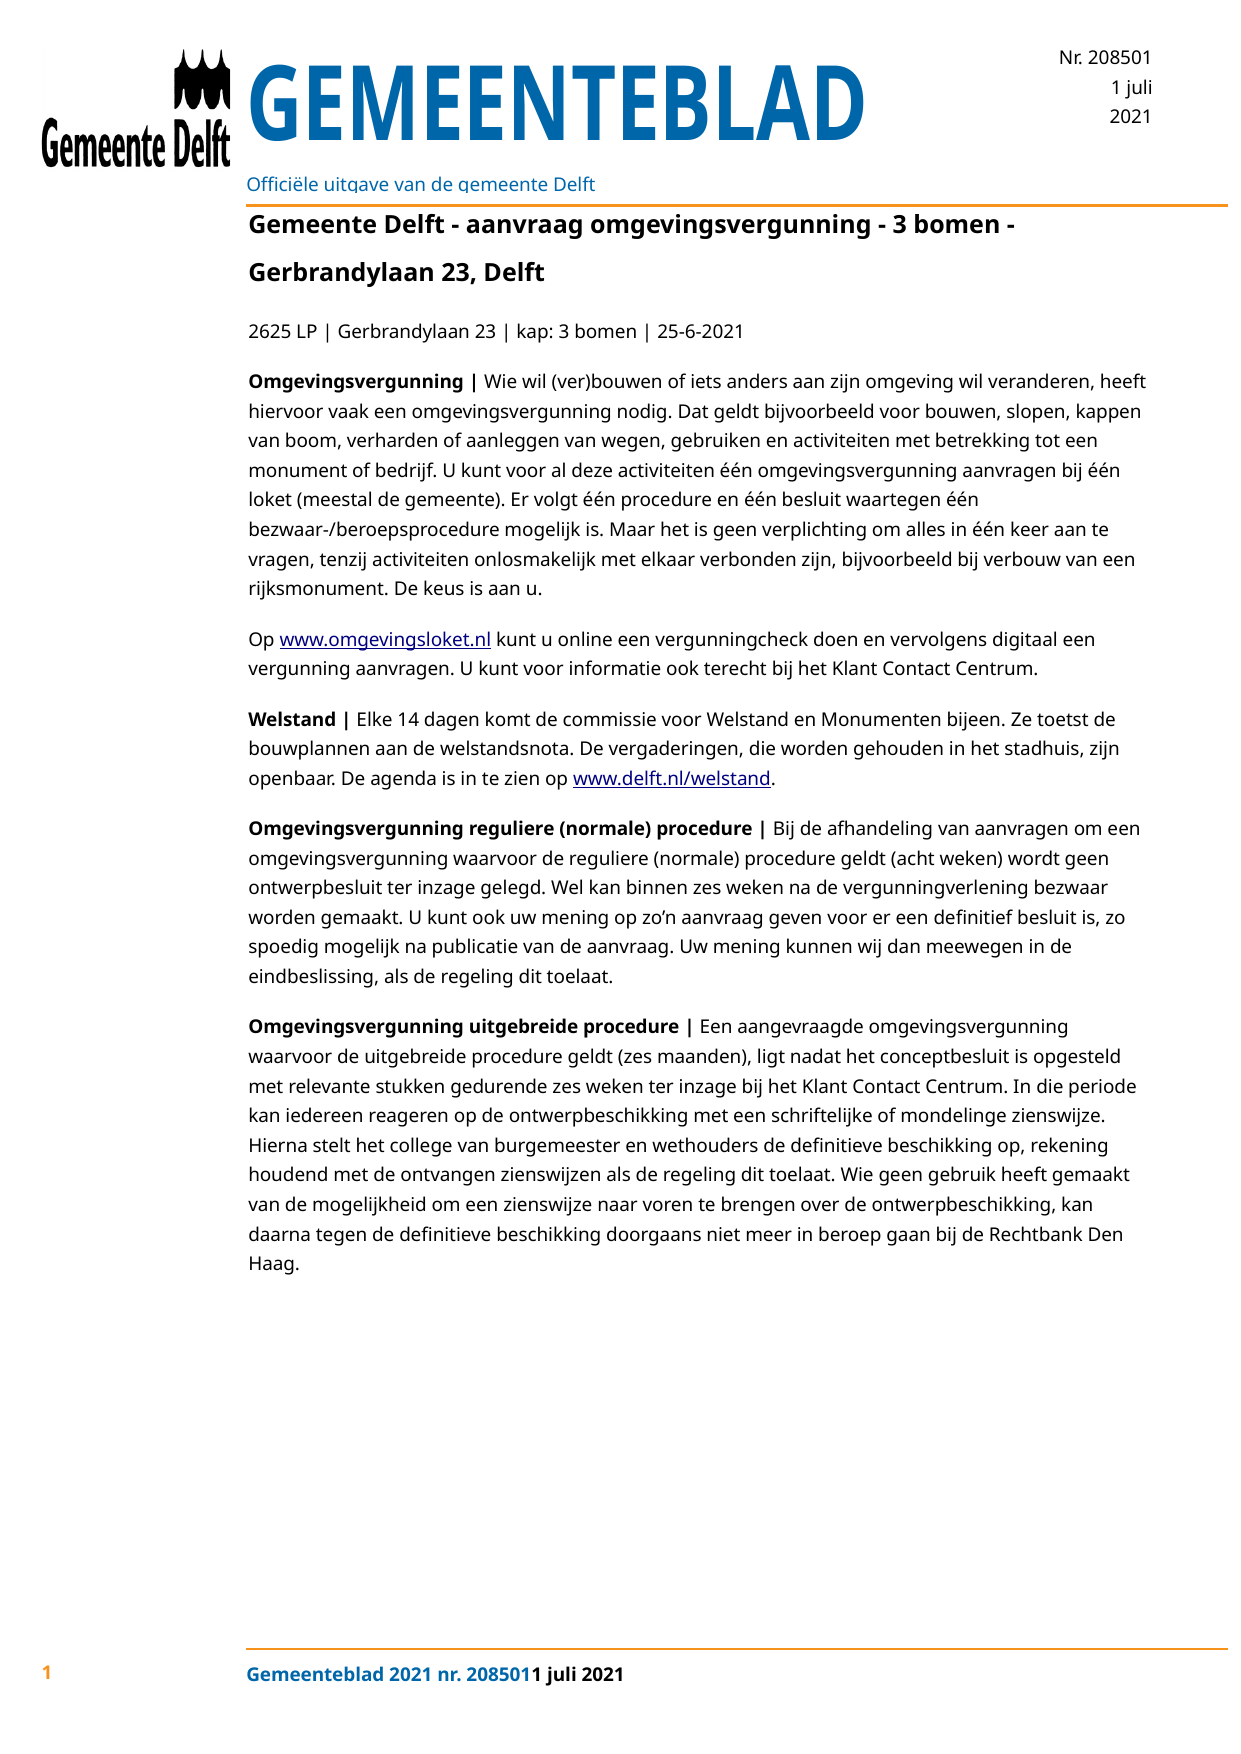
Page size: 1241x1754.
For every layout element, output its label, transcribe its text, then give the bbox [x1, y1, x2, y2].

text Omgevingsvergunning reguliere (normale) procedure | Bij de afhandeling van aanvragen om een omgevingsvergunning waarvoor de reguliere (normale) procedure geldt (acht weken) wordt geen ontwerpbesluit ter inzage gelegd. Wel kan binnen zes weken na de vergunningverlening bezwaar worden gemaakt. U kunt ook uw mening op zo’n aanvraag geven voor er een definitief besluit is, zo spoedig mogelijk na publicatie van de aanvraag. Uw mening kunnen wij dan meewegen in de eindbeslissing, als de regeling dit toelaat. [248, 815, 1152, 989]
picture [41, 47, 231, 172]
text Omgevingsvergunning | Wie wil (ver)bouwen of iets anders aan zijn omgeving wil veranderen, heeft hiervoor vaak een omgevingsvergunning nodig. Dat geldt bijvoorbeeld voor bouwen, slopen, kappen van boom, verharden of aanleggen van wegen, gebruiken en activiteiten met betrekking tot een monument of bedrijf. U kunt voor al deze activiteiten één omgevingsvergunning aanvragen bij één loket (meestal de gemeente). Er volgt één procedure en één besluit waartegen één bezwaar-/beroepsprocedure mogelijk is. Maar het is geen verplichting om alles in één keer aan te vragen, tenzij activiteiten onlosmakelijk met elkaar verbonden zijn, bijvoorbeeld bij verbouw van een rijksmonument. De keus is aan u. [248, 368, 1152, 601]
text Welstand | Elke 14 dagen komt de commissie voor Welstand en Monumenten bijeen. Ze toetst de bouwplannen aan de welstandsnota. De vergaderingen, die worden gehouden in het stadhuis, zijn openbaar. De agenda is in te zien op www.delft.nl/welstand. [248, 706, 1152, 791]
text Op www.omgevingsloket.nl kunt u online een vergunningcheck doen en vervolgens digitaal een vergunning aanvragen. U kunt voor informatie ook terecht bij het Klant Contact Centrum. [248, 626, 1152, 681]
text 2625 LP | Gerbrandylaan 23 | kap: 3 bomen | 25-6-2021 [248, 318, 1152, 344]
text Gemeente Delft - aanvraag omgevingsvergunning - 3 bomen - Gerbrandylaan 23, Delft [248, 207, 1152, 288]
text Omgevingsvergunning uitgebreide procedure | Een aangevraagde omgevingsvergunning waarvoor de uitgebreide procedure geldt (zes maanden), ligt nadat het conceptbesluit is opgesteld met relevante stukken gedurende zes weken ter inzage bij het Klant Contact Centrum. In die periode kan iedereen reageren op de ontwerpbeschikking met een schriftelijke of mondelinge zienswijze. Hierna stelt het college van burgemeester en wethouders de definitieve beschikking op, rekening houdend met de ontvangen zienswijzen als de regeling dit toelaat. Wie geen gebruik heeft gemaakt van de mogelijkheid om een zienswijze naar voren te brengen over de ontwerpbeschikking, kan daarna tegen de definitieve beschikking doorgaans niet meer in beroep gaan bij de Rechtbank Den Haag. [248, 1014, 1152, 1276]
